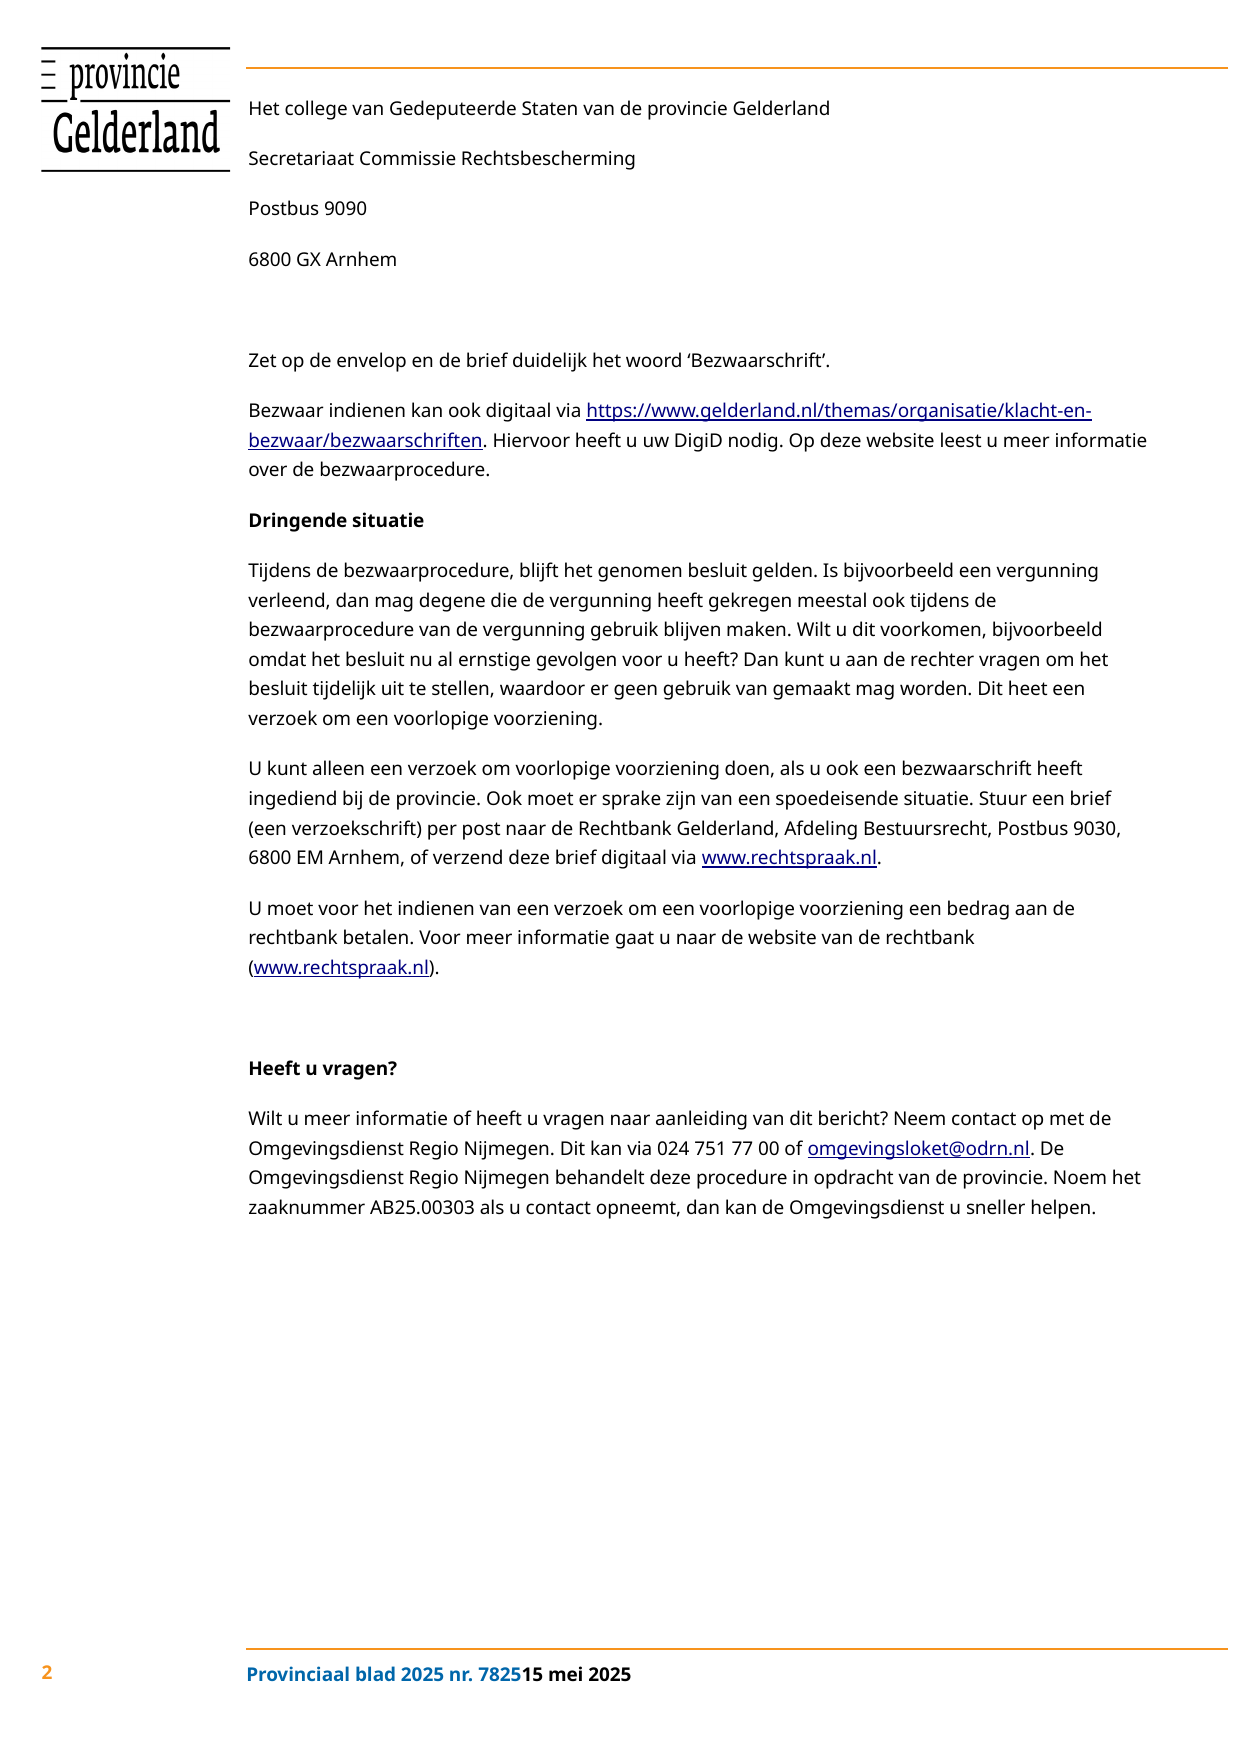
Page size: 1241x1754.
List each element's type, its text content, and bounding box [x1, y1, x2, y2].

text Secretariaat Commissie Rechtsbescherming [248, 145, 1152, 171]
text Het college van Gedeputeerde Staten van de provincie Gelderland [248, 95, 1152, 121]
picture [41, 47, 231, 172]
text Wilt u meer informatie of heeft u vragen naar aanleiding van dit bericht? Neem contact op met de Omgevingsdienst Regio Nijmegen. Dit kan via 024 751 77 00 of omgevingsloket@odrn.nl. De Omgevingsdienst Regio Nijmegen behandelt deze procedure in opdracht van de provincie. Noem het zaaknummer AB25.00303 als u contact opneemt, dan kan de Omgevingsdienst u sneller helpen. [248, 1105, 1152, 1220]
text Tijdens de bezwaarprocedure, blijft het genomen besluit gelden. Is bijvoorbeeld een vergunning verleend, dan mag degene die de vergunning heeft gekregen meestal ook tijdens de bezwaarprocedure van de vergunning gebruik blijven maken. Wilt u dit voorkomen, bijvoorbeeld omdat het besluit nu al ernstige gevolgen voor u heeft? Dan kunt u aan de rechter vragen om het besluit tijdelijk uit te stellen, waardoor er geen gebruik van gemaakt mag worden. Dit heet een verzoek om een voorlopige voorziening. [248, 557, 1152, 731]
text Dringende situatie [248, 507, 1152, 533]
text Bezwaar indienen kan ook digitaal via https://www.gelderland.nl/themas/organisatie/klacht-en-bezwaar/bezwaarschriften. Hiervoor heeft u uw DigiD nodig. Op deze website leest u meer informatie over de bezwaarprocedure. [248, 397, 1152, 482]
text Zet op de envelop en de brief duidelijk het woord ‘Bezwaarschrift’. [248, 347, 1152, 373]
text Postbus 9090 [248, 196, 1152, 221]
text Heeft u vragen? [248, 1055, 1152, 1081]
text U kunt alleen een verzoek om voorlopige voorziening doen, als u ook een bezwaarschrift heeft ingediend bij de provincie. Ook moet er sprake zijn van een spoedeisende situatie. Stuur een brief (een verzoekschrift) per post naar de Rechtbank Gelderland, Afdeling Bestuursrecht, Postbus 9030, 6800 EM Arnhem, of verzend deze brief digitaal via www.rechtspraak.nl. [248, 756, 1152, 870]
text 6800 GX Arnhem [248, 246, 1152, 272]
text U moet voor het indienen van een verzoek om een voorlopige voorziening een bedrag aan de rechtbank betalen. Voor meer informatie gaat u naar de website van de rechtbank (www.rechtspraak.nl). [248, 895, 1152, 980]
